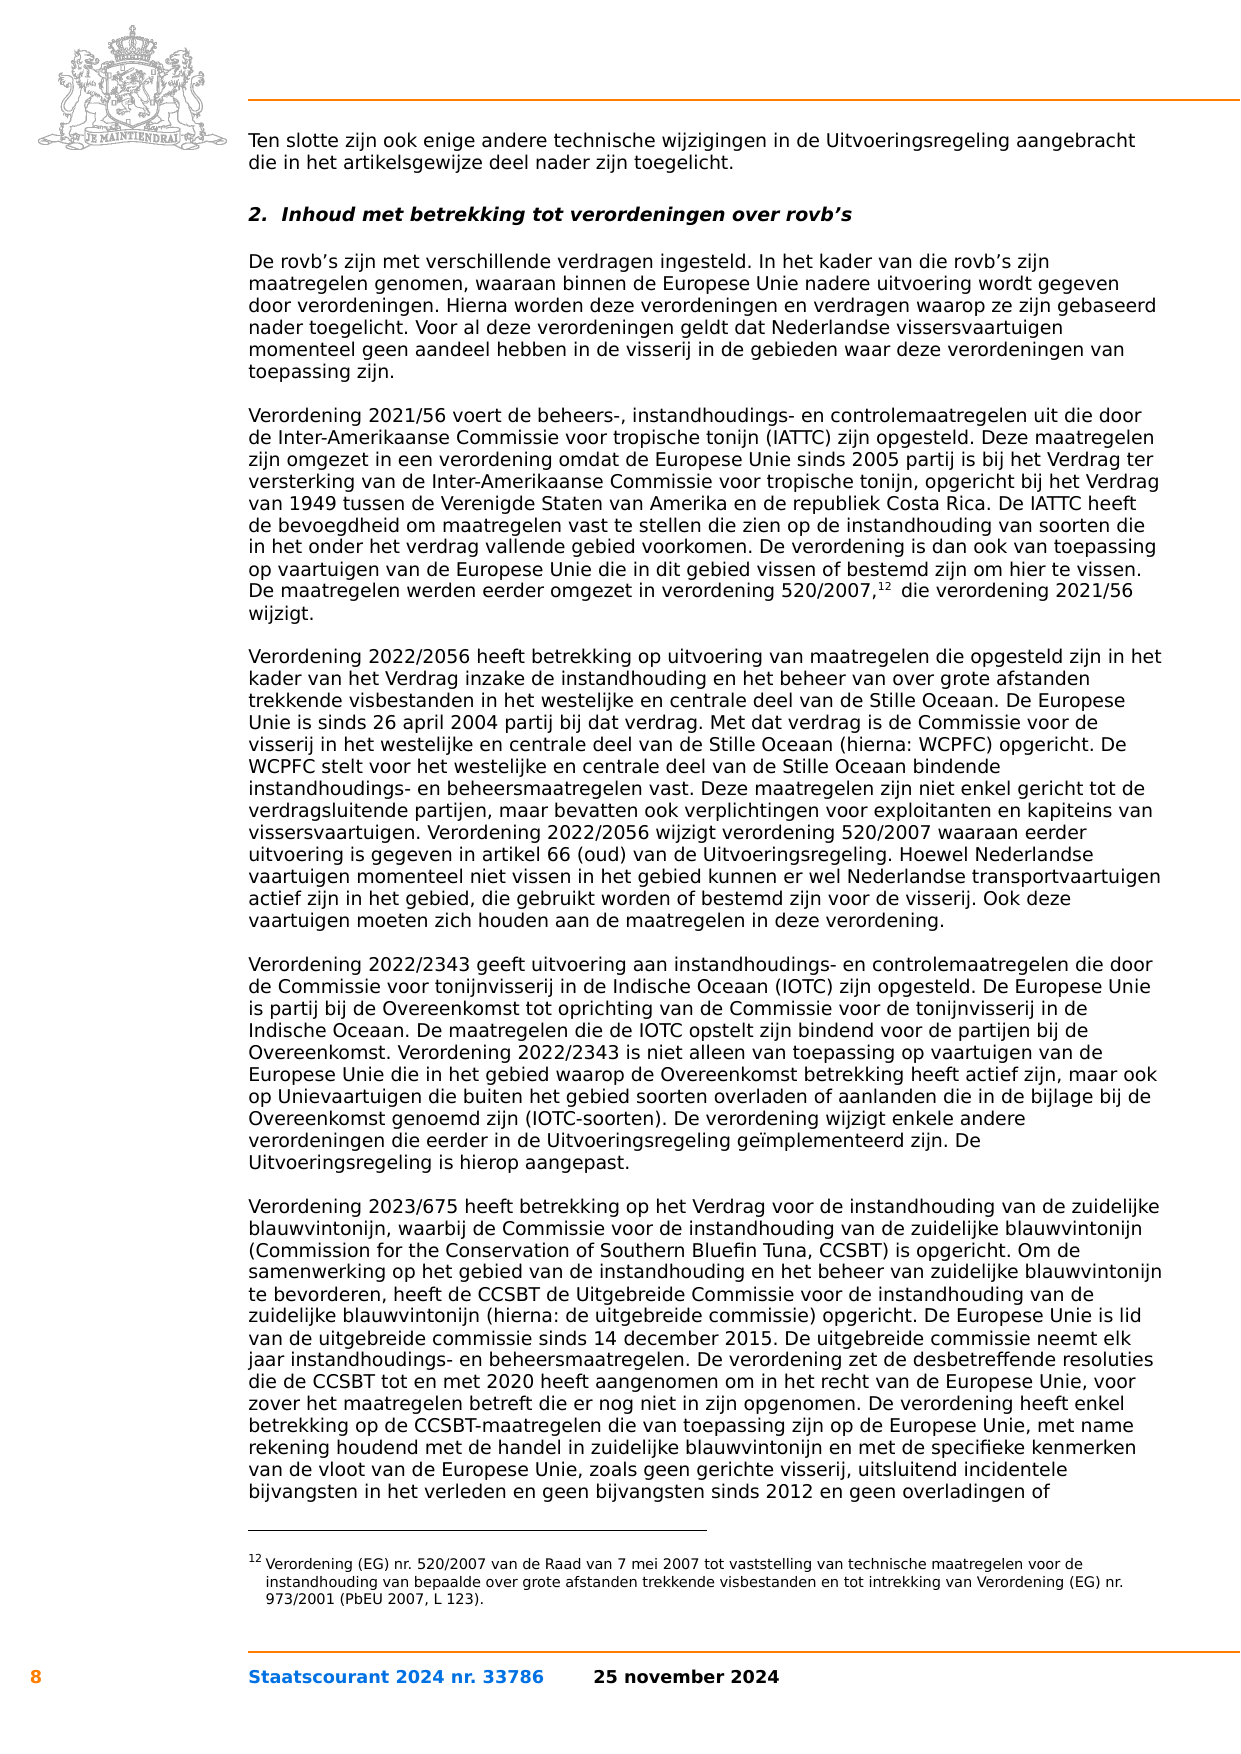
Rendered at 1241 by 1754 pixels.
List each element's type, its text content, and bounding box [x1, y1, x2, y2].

text De rovb’s zijn met verschillende verdragen ingesteld. In het kader van die rovb’s zijn maatregelen genomen, waaraan binnen de Europese Unie nadere uitvoering wordt gegeven door verordeningen. Hierna worden deze verordeningen en verdragen waarop ze zijn gebaseerd nader toegelicht. Voor al deze verordeningen geldt dat Nederlandse vissersvaartuigen momenteel geen aandeel hebben in de visserij in de gebieden waar deze verordeningen van toepassing zijn. [248, 251, 1163, 383]
text Verordening 2023/675 heeft betrekking op het Verdrag voor de instandhouding van de zuidelijke blauwvintonijn, waarbij de Commissie voor de instandhouding van de zuidelijke blauwvintonijn (Commission for the Conservation of Southern Bluefin Tuna, CCSBT) is opgericht. Om de samenwerking op het gebied van de instandhouding en het beheer van zuidelijke blauwvintonijn te bevorderen, heeft de CCSBT de Uitgebreide Commissie voor de instandhouding van de zuidelijke blauwvintonijn (hierna: de uitgebreide commissie) opgericht. De Europese Unie is lid van de uitgebreide commissie sinds 14 december 2015. De uitgebreide commissie neemt elk jaar instandhoudings- en beheersmaatregelen. De verordening zet de desbetreffende resoluties die de CCSBT tot en met 2020 heeft aangenomen om in het recht van de Europese Unie, voor zover het maatregelen betreft die er nog niet in zijn opgenomen. De verordening heeft enkel betrekking op de CCSBT-maatregelen die van toepassing zijn op de Europese Unie, met name rekening houdend met de handel in zuidelijke blauwvintonijn en met de specifieke kenmerken van de vloot van de Europese Unie, zoals geen gerichte visserij, uitsluitend incidentele bijvangsten in het verleden en geen bijvangsten sinds 2012 en geen overladingen of [248, 1196, 1163, 1503]
text Verordening 2022/2056 heeft betrekking op uitvoering van maatregelen die opgesteld zijn in het kader van het Verdrag inzake de instandhouding en het beheer van over grote afstanden trekkende visbestanden in het westelijke en centrale deel van de Stille Oceaan. De Europese Unie is sinds 26 april 2004 partij bij dat verdrag. Met dat verdrag is de Commissie voor de visserij in het westelijke en centrale deel van de Stille Oceaan (hierna: WCPFC) opgericht. De WCPFC stelt voor het westelijke en centrale deel van de Stille Oceaan bindende instandhoudings- en beheersmaatregelen vast. Deze maatregelen zijn niet enkel gericht tot de verdragsluitende partijen, maar bevatten ook verplichtingen voor exploitanten en kapiteins van vissersvaartuigen. Verordening 2022/2056 wijzigt verordening 520/2007 waaraan eerder uitvoering is gegeven in artikel 66 (oud) van de Uitvoeringsregeling. Hoewel Nederlandse vaartuigen momenteel niet vissen in het gebied kunnen er wel Nederlandse transportvaartuigen actief zijn in het gebied, die gebruikt worden of bestemd zijn voor de visserij. Ook deze vaartuigen moeten zich houden aan de maatregelen in deze verordening. [248, 646, 1163, 932]
text Verordening 2021/56 voert de beheers-, instandhoudings- en controlemaatregelen uit die door de Inter-Amerikaanse Commissie voor tropische tonijn (IATTC) zijn opgesteld. Deze maatregelen zijn omgezet in een verordening omdat de Europese Unie sinds 2005 partij is bij het Verdrag ter versterking van de Inter-Amerikaanse Commissie voor tropische tonijn, opgericht bij het Verdrag van 1949 tussen de Verenigde Staten van Amerika en de republiek Costa Rica. De IATTC heeft de bevoegdheid om maatregelen vast te stellen die zien op de instandhouding van soorten die in het onder het verdrag vallende gebied voorkomen. De verordening is dan ook van toepassing op vaartuigen van de Europese Unie die in dit gebied vissen of bestemd zijn om hier te vissen. De maatregelen werden eerder omgezet in verordening 520/2007, die verordening 2021/56 wijzigt. [248, 404, 1163, 624]
text Ten slotte zijn ook enige andere technische wijzigingen in de Uitvoeringsregeling aangebracht die in het artikelsgewijze deel nader zijn toegelicht. [248, 130, 1163, 174]
picture [38, 25, 227, 150]
text Verordening 2022/2343 geeft uitvoering aan instandhoudings- en controlemaatregelen die door de Commissie voor tonijnvisserij in de Indische Oceaan (IOTC) zijn opgesteld. De Europese Unie is partij bij de Overeenkomst tot oprichting van de Commissie voor de tonijnvisserij in de Indische Oceaan. De maatregelen die de IOTC opstelt zijn bindend voor de partijen bij de Overeenkomst. Verordening 2022/2343 is niet alleen van toepassing op vaartuigen van de Europese Unie die in het gebied waarop de Overeenkomst betrekking heeft actief zijn, maar ook op Unievaartuigen die buiten het gebied soorten overladen of aanlanden die in de bijlage bij de Overeenkomst genoemd zijn (IOTC-soorten). De verordening wijzigt enkele andere verordeningen die eerder in de Uitvoeringsregeling geïmplementeerd zijn. De Uitvoeringsregeling is hierop aangepast. [248, 954, 1163, 1174]
text Verordening (EG) nr. 520/2007 van de Raad van 7 mei 2007 tot vaststelling van technische maatregelen voor de instandhouding van bepaalde over grote afstanden trekkende visbestanden en tot intrekking van Verordening (EG) nr. 973/2001 (PbEU 2007, L 123). [248, 1552, 1163, 1608]
subtitle 2. Inhoud met betrekking tot verordeningen over rovb’s [248, 204, 1163, 226]
